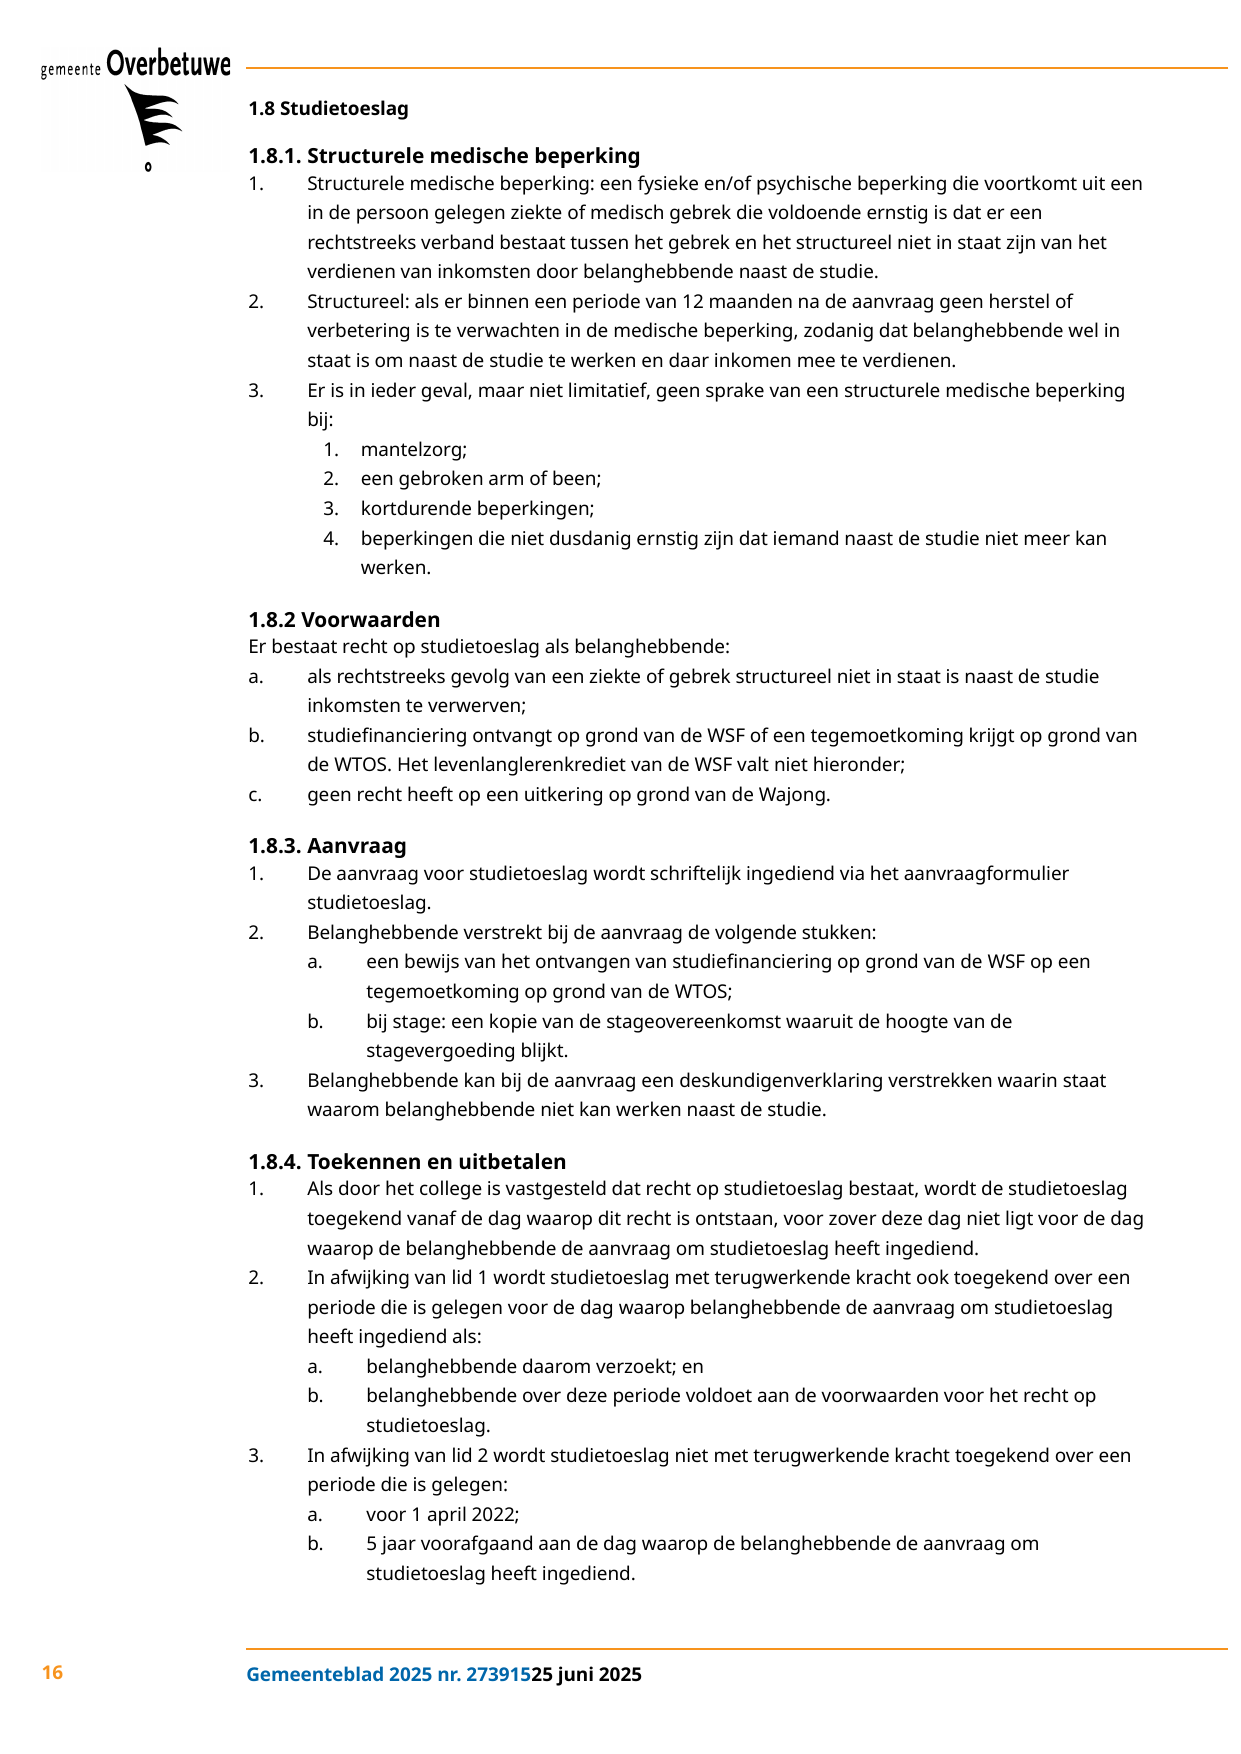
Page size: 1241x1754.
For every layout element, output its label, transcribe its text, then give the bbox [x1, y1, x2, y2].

list Er is in ieder geval, maar niet limitatief, geen sprake van een structurele medische beperking bij: [248, 377, 1152, 432]
list Als door het college is vastgesteld dat recht op studietoeslag bestaat, wordt de studietoeslag toegekend vanaf de dag waarop dit recht is ontstaan, voor zover deze dag niet ligt voor de dag waarop de belanghebbende de aanvraag om studietoeslag heeft ingediend. [248, 1176, 1152, 1260]
list Structureel: als er binnen een periode van 12 maanden na de aanvraag geen herstel of verbetering is te verwachten in de medische beperking, zodanig dat belanghebbende wel in staat is om naast de studie te werken en daar inkomen mee te verdienen. [248, 288, 1152, 373]
list belanghebbende over deze periode voldoet aan de voorwaarden voor het recht op studietoeslag. [307, 1383, 1152, 1438]
list Structurele medische beperking: een fysieke en/of psychische beperking die voortkomt uit een in de persoon gelegen ziekte of medisch gebrek die voldoende ernstig is dat er een rechtstreeks verband bestaat tussen het gebrek en het structureel niet in staat zijn van het verdienen van inkomsten door belanghebbende naast de studie. [248, 170, 1152, 284]
list als rechtstreeks gevolg van een ziekte of gebrek structureel niet in staat is naast de studie inkomsten te verwerven; [248, 663, 1152, 718]
list kortdurende beperkingen; [323, 495, 1152, 521]
list een gebroken arm of been; [323, 466, 1152, 491]
list geen recht heeft op een uitkering op grond van de Wajong. [248, 781, 1152, 807]
list Belanghebbende kan bij de aanvraag een deskundigenverklaring verstrekken waarin staat waarom belanghebbende niet kan werken naast de studie. [248, 1067, 1152, 1122]
list beperkingen die niet dusdanig ernstig zijn dat iemand naast de studie niet meer kan werken. [323, 525, 1152, 580]
text 1.8.2 Voorwaarden [248, 605, 1152, 633]
list een bewijs van het ontvangen van studiefinanciering op grond van de WSF op een tegemoetkoming op grond van de WTOS; [307, 949, 1152, 1004]
list studiefinanciering ontvangt op grond van de WSF of een tegemoetkoming krijgt op grond van de WTOS. Het levenlanglerenkrediet van de WSF valt niet hieronder; [248, 722, 1152, 777]
list bij stage: een kopie van de stageovereenkomst waaruit de hoogte van de stagevergoeding blijkt. [307, 1008, 1152, 1063]
list In afwijking van lid 1 wordt studietoeslag met terugwerkende kracht ook toegekend over een periode die is gelegen voor de dag waarop belanghebbende de aanvraag om studietoeslag heeft ingediend als: [248, 1264, 1152, 1349]
list voor 1 april 2022; [307, 1501, 1152, 1527]
list In afwijking van lid 2 wordt studietoeslag niet met terugwerkende kracht toegekend over een periode die is gelegen: [248, 1442, 1152, 1497]
list mantelzorg; [323, 436, 1152, 462]
text 1.8 Studietoeslag [248, 95, 1152, 121]
text 1.8.1. Structurele medische beperking [248, 141, 1152, 170]
list belanghebbende daarom verzoekt; en [307, 1353, 1152, 1379]
picture [41, 47, 231, 172]
text Er bestaat recht op studietoeslag als belanghebbende: [248, 633, 1152, 659]
text 1.8.3. Aanvraag [248, 832, 1152, 860]
text 1.8.4. Toekennen en uitbetalen [248, 1147, 1152, 1176]
list De aanvraag voor studietoeslag wordt schriftelijk ingediend via het aanvraagformulier studietoeslag. [248, 860, 1152, 915]
list 5 jaar voorafgaand aan de dag waarop de belanghebbende de aanvraag om studietoeslag heeft ingediend. [307, 1531, 1152, 1586]
list Belanghebbende verstrekt bij de aanvraag de volgende stukken: [248, 919, 1152, 945]
